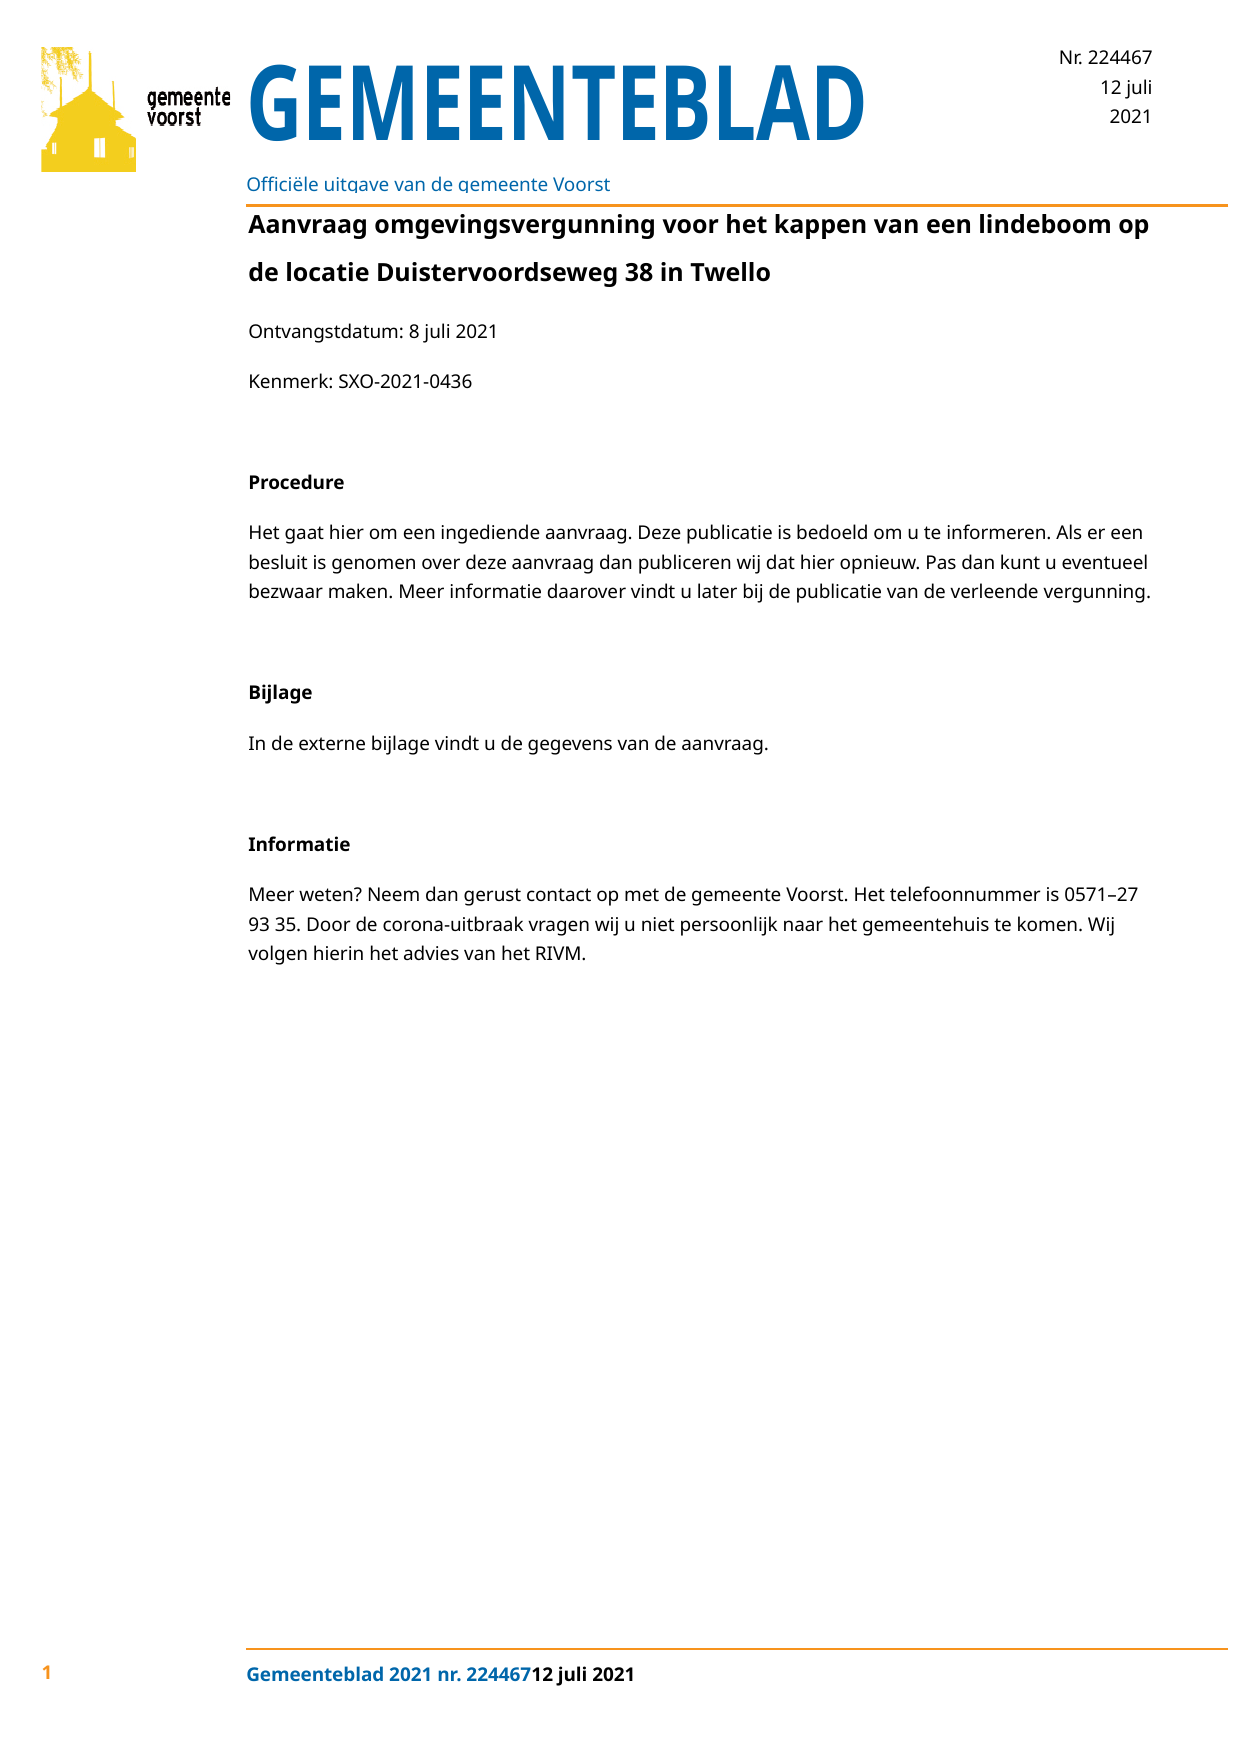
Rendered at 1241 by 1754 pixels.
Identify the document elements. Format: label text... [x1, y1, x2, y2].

text Informatie [248, 831, 1152, 857]
text Ontvangstdatum: 8 juli 2021 [248, 318, 1152, 344]
text Procedure [248, 469, 1152, 495]
text Bijlage [248, 679, 1152, 705]
picture [41, 47, 231, 172]
text In de externe bijlage vindt u de gegevens van de aanvraag. [248, 730, 1152, 756]
text Het gaat hier om een ingediende aanvraag. Deze publicatie is bedoeld om u te informeren. Als er een besluit is genomen over deze aanvraag dan publiceren wij dat hier opnieuw. Pas dan kunt u eventueel bezwaar maken. Meer informatie daarover vindt u later bij de publicatie van de verleende vergunning. [248, 519, 1152, 604]
text Kenmerk: SXO-2021-0436 [248, 368, 1152, 394]
text Aanvraag omgevingsvergunning voor het kappen van een lindeboom op de locatie Duistervoordseweg 38 in Twello [248, 207, 1152, 288]
text Meer weten? Neem dan gerust contact op met de gemeente Voorst. Het telefoonnummer is 0571–27 93 35. Door de corona-uitbraak vragen wij u niet persoonlijk naar het gemeentehuis te komen. Wij volgen hierin het advies van het RIVM. [248, 881, 1152, 966]
